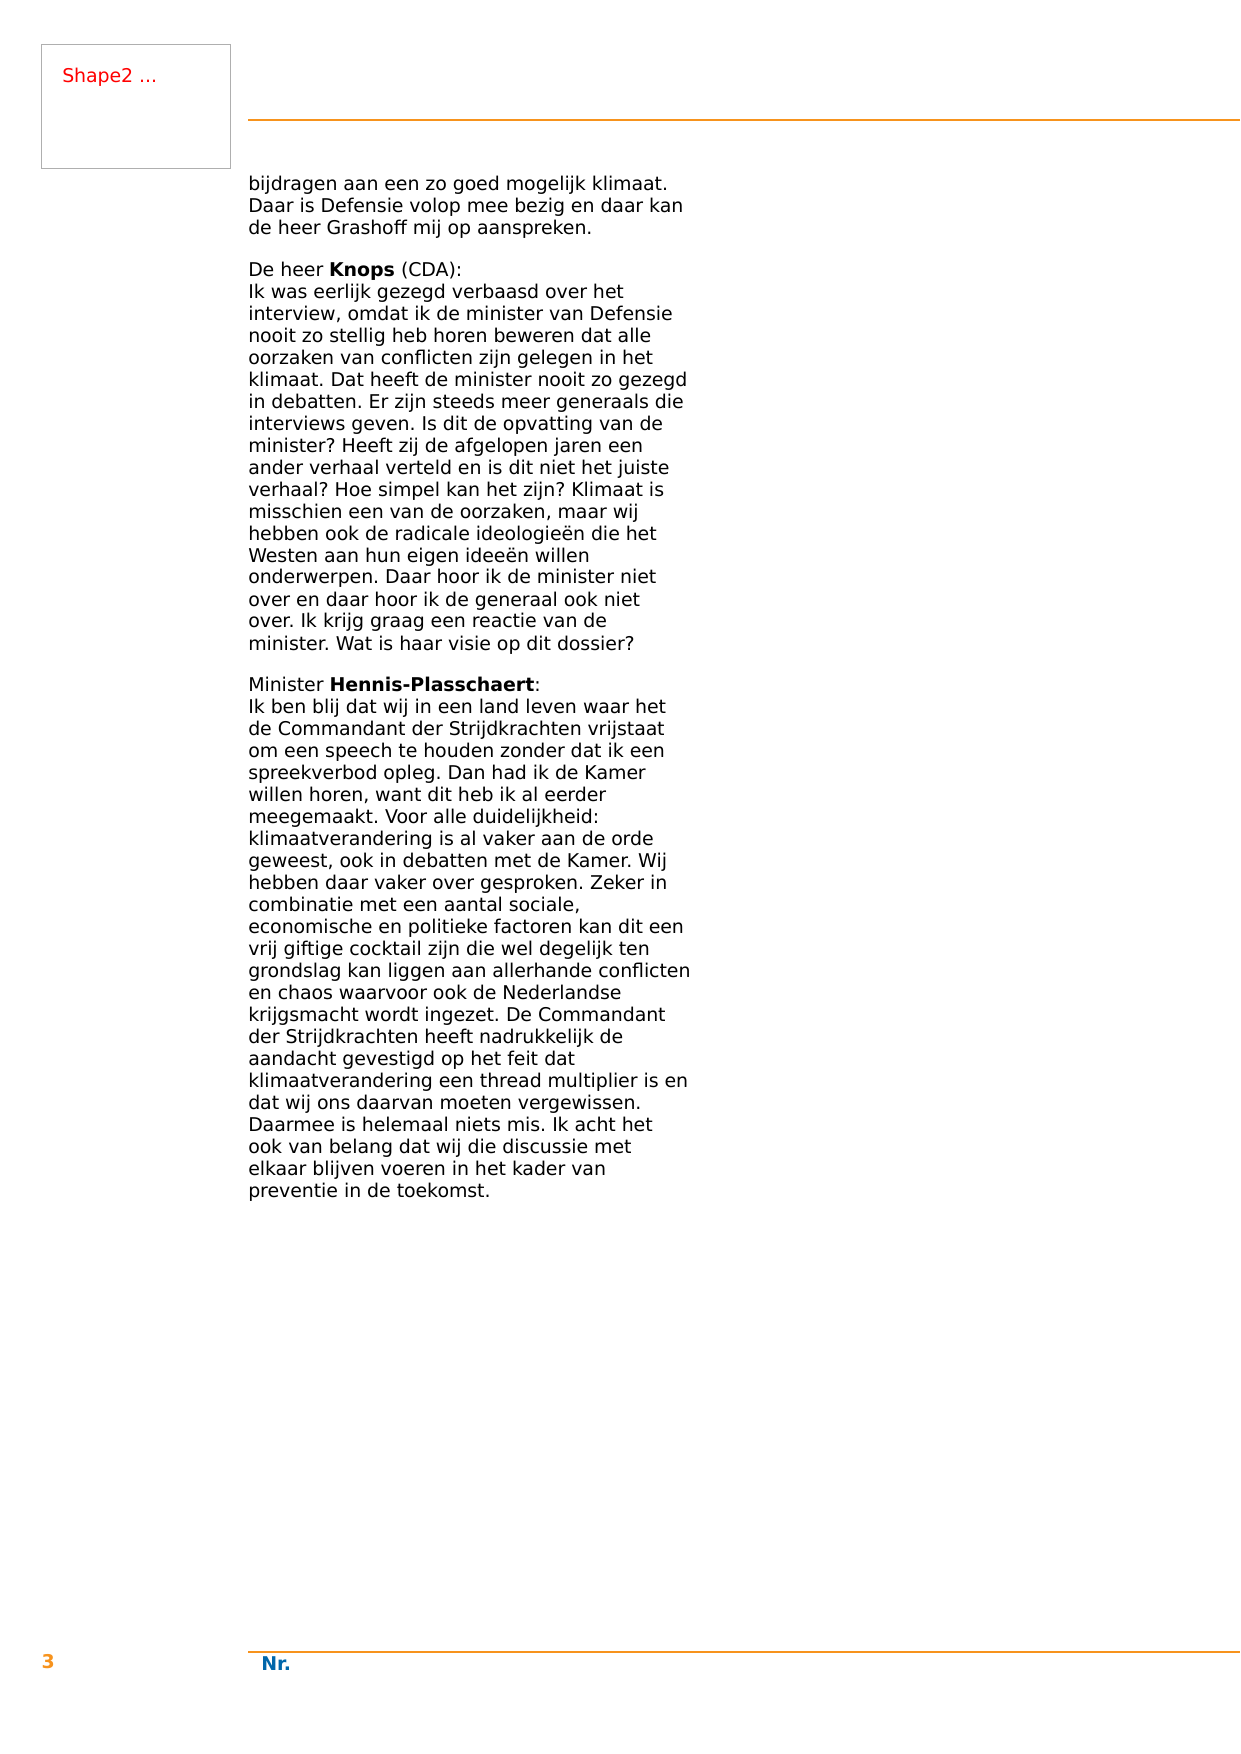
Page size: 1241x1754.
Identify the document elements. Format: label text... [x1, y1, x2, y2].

text Minister Hennis-Plasschaert: [248, 674, 691, 696]
text De heer Knops (CDA): [248, 259, 691, 281]
text bijdragen aan een zo goed mogelijk klimaat. Daar is Defensie volop mee bezig en daar kan de heer Grashoff mij op aanspreken. [248, 173, 691, 239]
text Ik was eerlijk gezegd verbaasd over het interview, omdat ik de minister van Defensie nooit zo stellig heb horen beweren dat alle oorzaken van conflicten zijn gelegen in het klimaat. Dat heeft de minister nooit zo gezegd in debatten. Er zijn steeds meer generaals die interviews geven. Is dit de opvatting van de minister? Heeft zij de afgelopen jaren een ander verhaal verteld en is dit niet het juiste verhaal? Hoe simpel kan het zijn? Klimaat is misschien een van de oorzaken, maar wij hebben ook de radicale ideologieën die het Westen aan hun eigen ideeën willen onderwerpen. Daar hoor ik de minister niet over en daar hoor ik de generaal ook niet over. Ik krijg graag een reactie van de minister. Wat is haar visie op dit dossier? [248, 281, 691, 654]
text Ik ben blij dat wij in een land leven waar het de Commandant der Strijdkrachten vrijstaat om een speech te houden zonder dat ik een spreekverbod opleg. Dan had ik de Kamer willen horen, want dit heb ik al eerder meegemaakt. Voor alle duidelijkheid: klimaatverandering is al vaker aan de orde geweest, ook in debatten met de Kamer. Wij hebben daar vaker over gesproken. Zeker in combinatie met een aantal sociale, economische en politieke factoren kan dit een vrij giftige cocktail zijn die wel degelijk ten grondslag kan liggen aan allerhande conflicten en chaos waarvoor ook de Nederlandse krijgsmacht wordt ingezet. De Commandant der Strijdkrachten heeft nadrukkelijk de aandacht gevestigd op het feit dat klimaatverandering een thread multiplier is en dat wij ons daarvan moeten vergewissen. Daarmee is helemaal niets mis. Ik acht het ook van belang dat wij die discussie met elkaar blijven voeren in het kader van preventie in de toekomst. [248, 696, 691, 1202]
